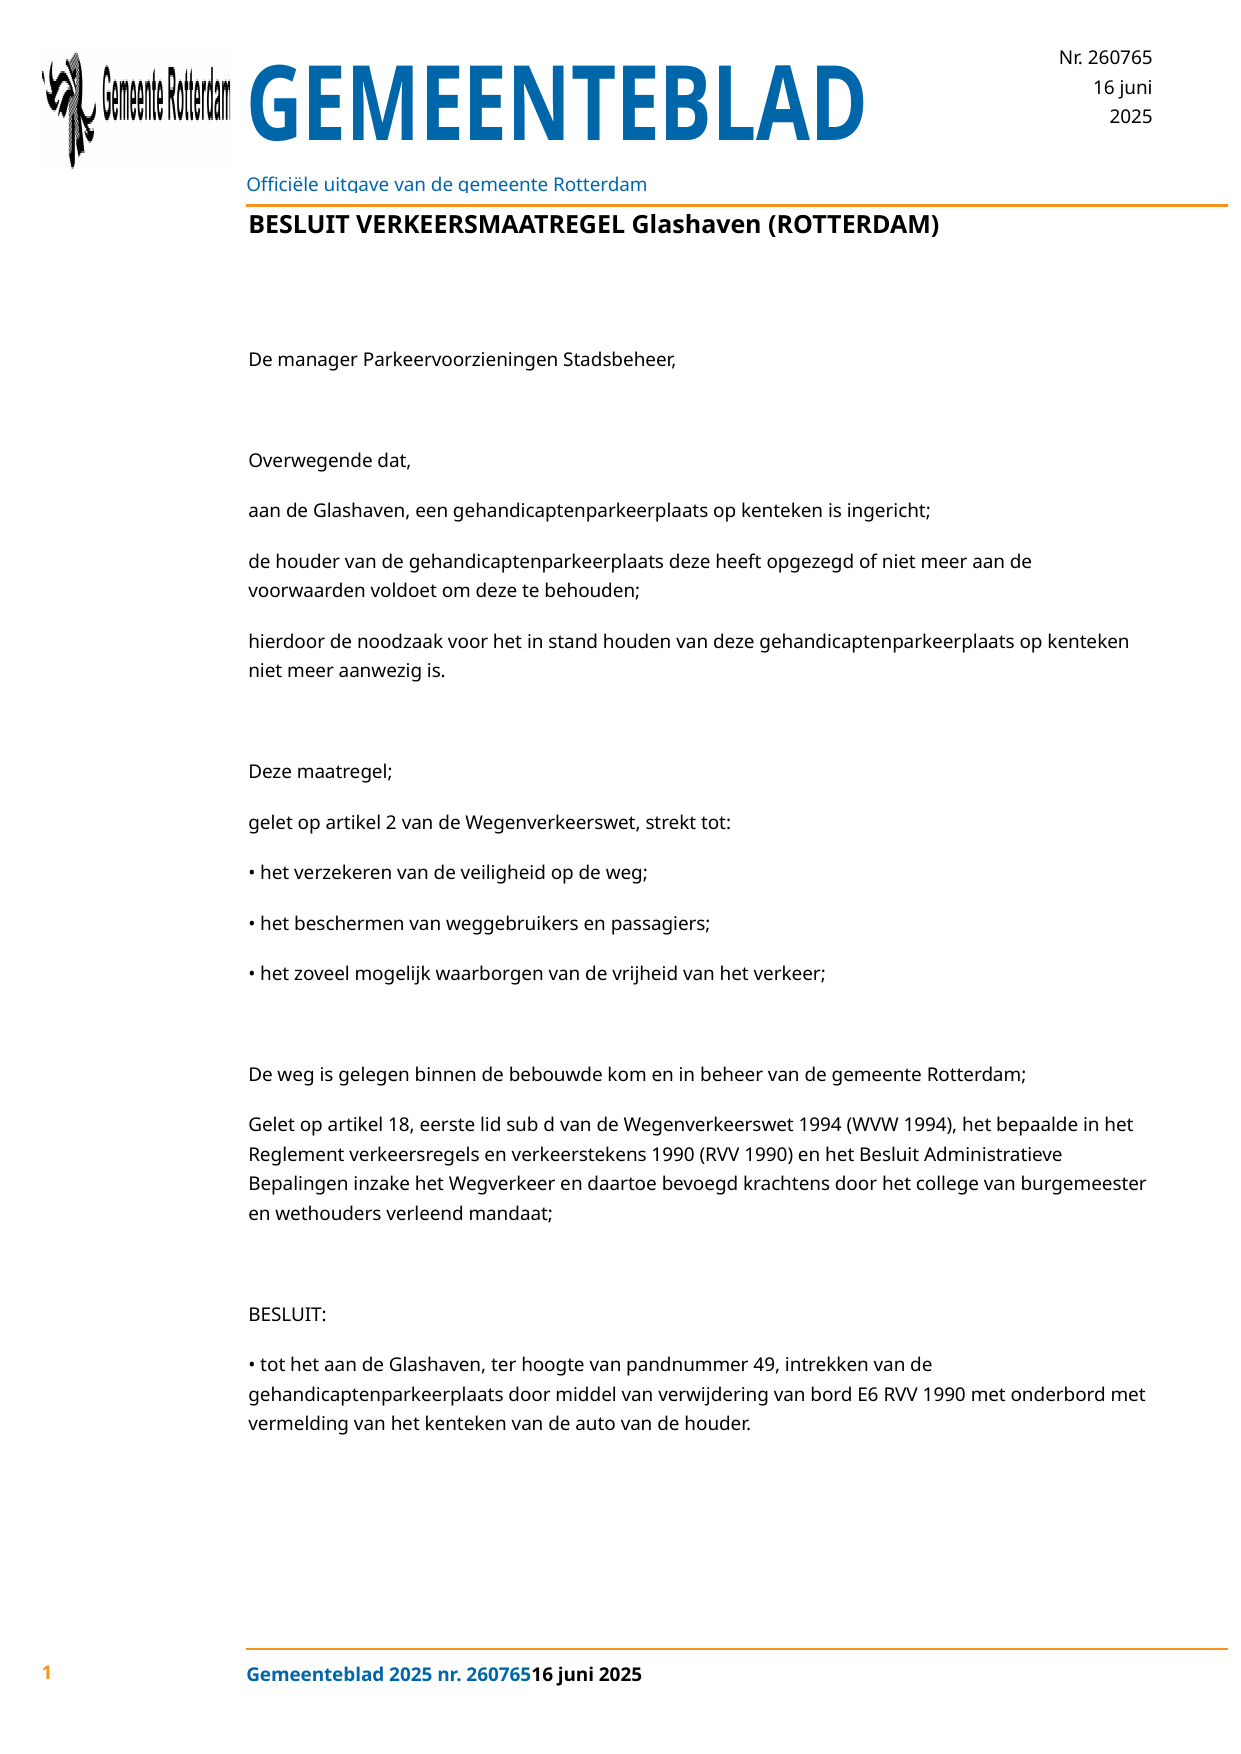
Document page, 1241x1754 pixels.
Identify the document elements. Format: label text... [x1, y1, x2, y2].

text BESLUIT: [248, 1301, 1152, 1327]
text • het verzekeren van de veiligheid op de weg; [248, 859, 1152, 885]
text gelet op artikel 2 van de Wegenverkeerswet, strekt tot: [248, 809, 1152, 835]
text • tot het aan de Glashaven, ter hoogte van pandnummer 49, intrekken van de gehandicaptenparkeerplaats door middel van verwijdering van bord E6 RVV 1990 met onderbord met vermelding van het kenteken van de auto van de houder. [248, 1351, 1152, 1436]
text aan de Glashaven, een gehandicaptenparkeerplaats op kenteken is ingericht; [248, 498, 1152, 523]
picture [41, 47, 231, 172]
text Gelet op artikel 18, eerste lid sub d van de Wegenverkeerswet 1994 (WVW 1994), het bepaalde in het Reglement verkeersregels en verkeerstekens 1990 (RVV 1990) en het Besluit Administratieve Bepalingen inzake het Wegverkeer en daartoe bevoegd krachtens door het college van burgemeester en wethouders verleend mandaat; [248, 1111, 1152, 1226]
text Deze maatregel; [248, 758, 1152, 784]
text • het beschermen van weggebruikers en passagiers; [248, 910, 1152, 936]
text Overwegende dat, [248, 447, 1152, 473]
text BESLUIT VERKEERSMAATREGEL Glashaven (ROTTERDAM) [248, 207, 1152, 241]
text De manager Parkeervoorzieningen Stadsbeheer, [248, 346, 1152, 372]
text hierdoor de noodzaak voor het in stand houden van deze gehandicaptenparkeerplaats op kenteken niet meer aanwezig is. [248, 628, 1152, 683]
text • het zoveel mogelijk waarborgen van de vrijheid van het verkeer; [248, 960, 1152, 986]
text de houder van de gehandicaptenparkeerplaats deze heeft opgezegd of niet meer aan de voorwaarden voldoet om deze te behouden; [248, 548, 1152, 603]
text De weg is gelegen binnen de bebouwde kom en in beheer van de gemeente Rotterdam; [248, 1061, 1152, 1087]
